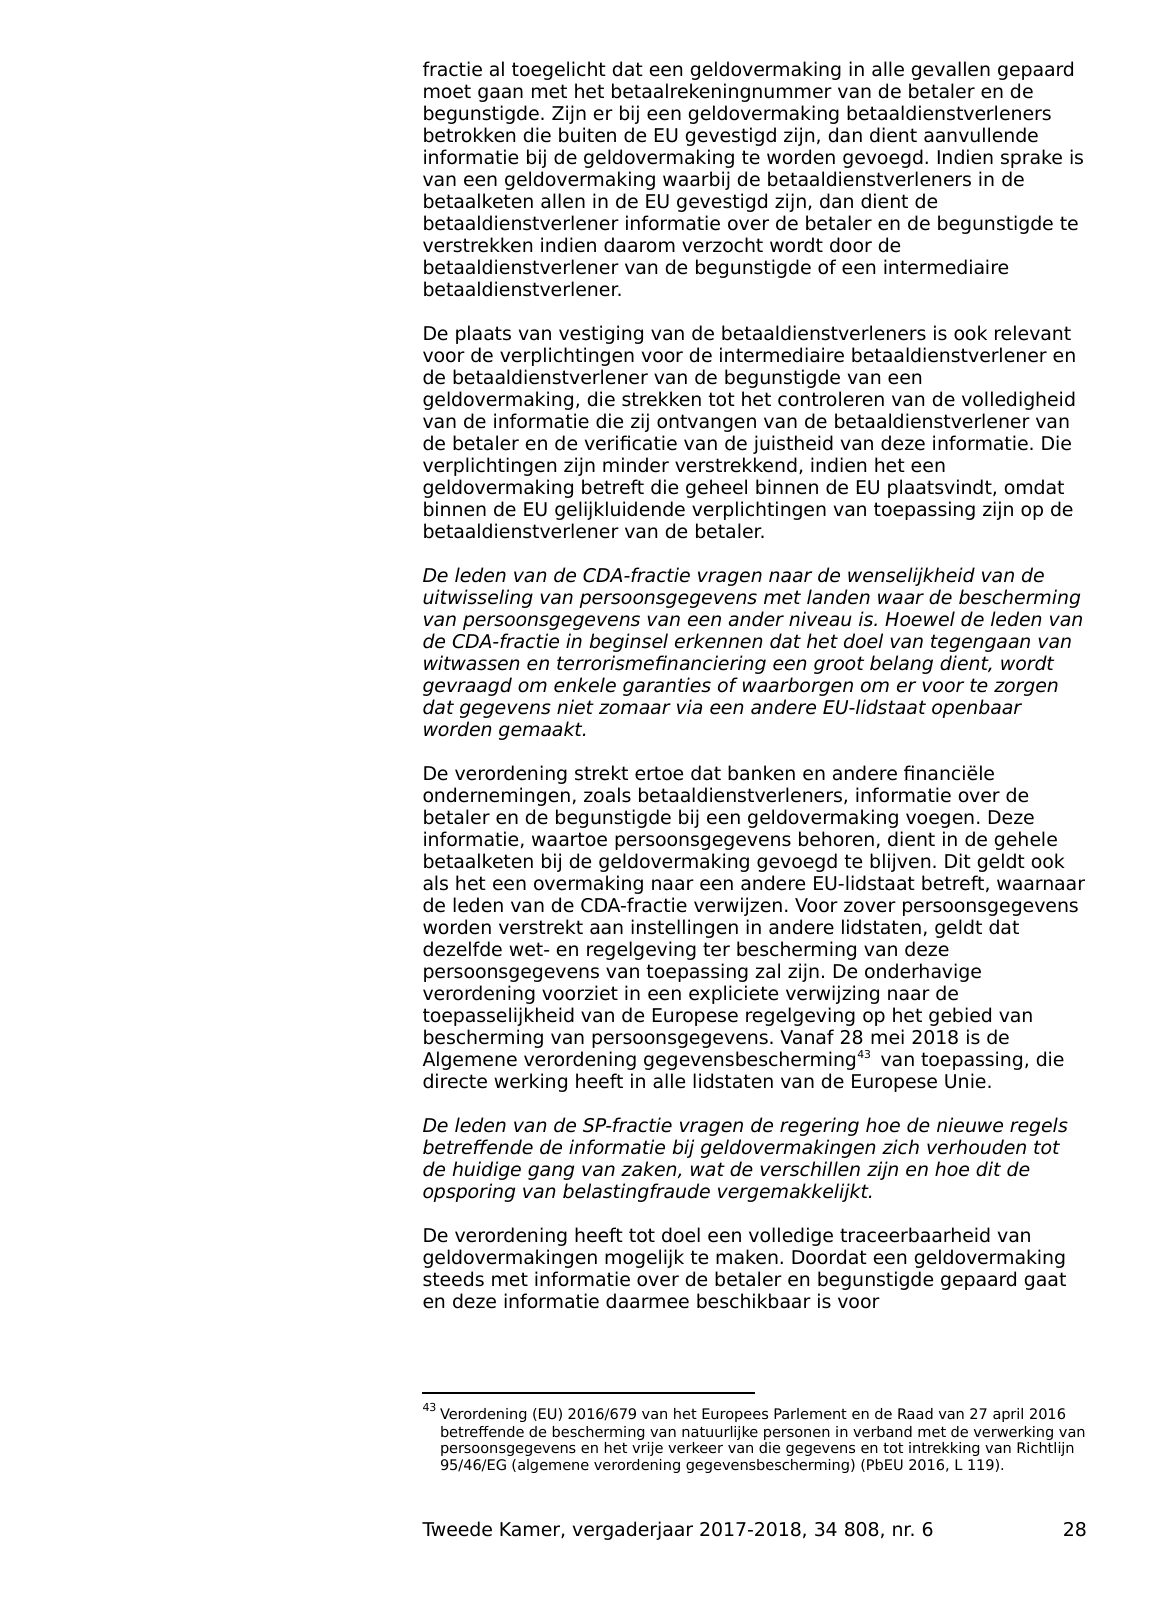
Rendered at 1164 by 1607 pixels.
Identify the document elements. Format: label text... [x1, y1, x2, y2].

text De verordening heeft tot doel een volledige traceerbaarheid van geldovermakingen mogelijk te maken. Doordat een geldovermaking steeds met informatie over de betaler en begunstigde gepaard gaat en deze informatie daarmee beschikbaar is voor [422, 1225, 1087, 1313]
text De leden van de SP-fractie vragen de regering hoe de nieuwe regels betreffende de informatie bij geldovermakingen zich verhouden tot de huidige gang van zaken, wat de verschillen zijn en hoe dit de opsporing van belastingfraude vergemakkelijkt. [422, 1115, 1087, 1203]
text De plaats van vestiging van de betaaldienstverleners is ook relevant voor de verplichtingen voor de intermediaire betaaldienstverlener en de betaaldienstverlener van de begunstigde van een geldovermaking, die strekken tot het controleren van de volledigheid van de informatie die zij ontvangen van de betaaldienstverlener van de betaler en de verificatie van de juistheid van deze informatie. Die verplichtingen zijn minder verstrekkend, indien het een geldovermaking betreft die geheel binnen de EU plaatsvindt, omdat binnen de EU gelijkluidende verplichtingen van toepassing zijn op de betaaldienstverlener van de betaler. [422, 323, 1087, 543]
text De leden van de CDA-fractie vragen naar de wenselijkheid van de uitwisseling van persoonsgegevens met landen waar de bescherming van persoonsgegevens van een ander niveau is. Hoewel de leden van de CDA-fractie in beginsel erkennen dat het doel van tegengaan van witwassen en terrorismefinanciering een groot belang dient, wordt gevraagd om enkele garanties of waarborgen om er voor te zorgen dat gegevens niet zomaar via een andere EU-lidstaat openbaar worden gemaakt. [422, 565, 1087, 741]
text De verordening strekt ertoe dat banken en andere financiële ondernemingen, zoals betaaldienstverleners, informatie over de betaler en de begunstigde bij een geldovermaking voegen. Deze informatie, waartoe persoonsgegevens behoren, dient in de gehele betaalketen bij de geldovermaking gevoegd te blijven. Dit geldt ook als het een overmaking naar een andere EU-lidstaat betreft, waarnaar de leden van de CDA-fractie verwijzen. Voor zover persoonsgegevens worden verstrekt aan instellingen in andere lidstaten, geldt dat dezelfde wet- en regelgeving ter bescherming van deze persoonsgegevens van toepassing zal zijn. De onderhavige verordening voorziet in een expliciete verwijzing naar de toepasselijkheid van de Europese regelgeving op het gebied van bescherming van persoonsgegevens. Vanaf 28 mei 2018 is de Algemene verordening gegevensbescherming van toepassing, die directe werking heeft in alle lidstaten van de Europese Unie. [422, 763, 1087, 1093]
text Verordening (EU) 2016/679 van het Europees Parlement en de Raad van 27 april 2016 betreffende de bescherming van natuurlijke personen in verband met de verwerking van persoonsgegevens en het vrije verkeer van die gegevens en tot intrekking van Richtlijn 95/46/EG (algemene verordening gegevensbescherming) (PbEU 2016, L 119). [422, 1402, 1087, 1474]
text fractie al toegelicht dat een geldovermaking in alle gevallen gepaard moet gaan met het betaalrekeningnummer van de betaler en de begunstigde. Zijn er bij een geldovermaking betaaldienstverleners betrokken die buiten de EU gevestigd zijn, dan dient aanvullende informatie bij de geldovermaking te worden gevoegd. Indien sprake is van een geldovermaking waarbij de betaaldienstverleners in de betaalketen allen in de EU gevestigd zijn, dan dient de betaaldienstverlener informatie over de betaler en de begunstigde te verstrekken indien daarom verzocht wordt door de betaaldienstverlener van de begunstigde of een intermediaire betaaldienstverlener. [422, 59, 1087, 301]
